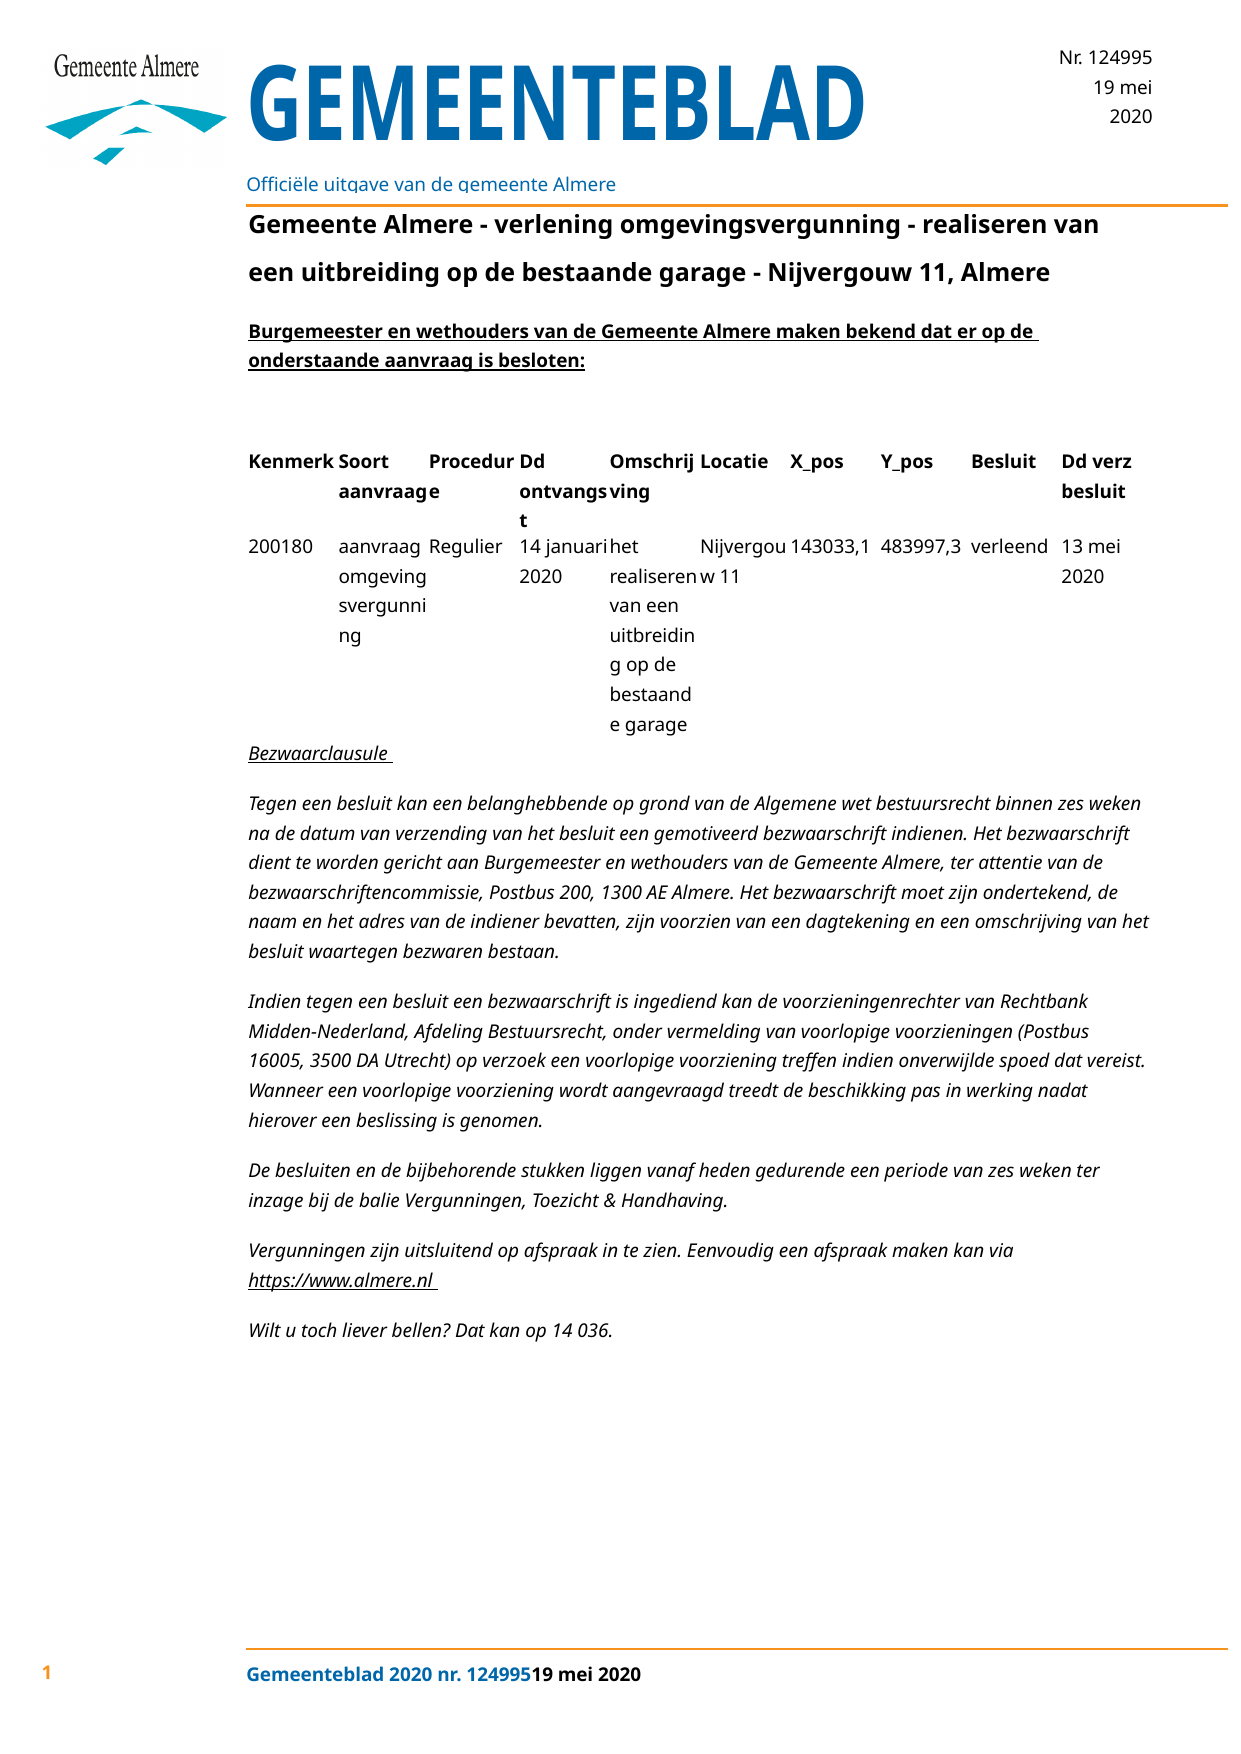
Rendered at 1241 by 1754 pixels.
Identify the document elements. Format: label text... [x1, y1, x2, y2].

table_header Dd ontvangst [519, 449, 609, 533]
text Vergunningen zijn uitsluitend op afspraak in te zien. Eenvoudig een afspraak maken kan via https://www.almere.nl [248, 1237, 1152, 1293]
text Wilt u toch liever bellen? Dat kan op 14 036. [248, 1317, 1152, 1343]
table_header Besluit [971, 449, 1061, 533]
table_header Dd verz besluit [1061, 449, 1152, 533]
text Indien tegen een besluit een bezwaarschrift is ingediend kan de voorzieningenrechter van Rechtbank Midden-Nederland, Afdeling Bestuursrecht, onder vermelding van voorlopige voorzieningen (Postbus 16005, 3500 DA Utrecht) op verzoek een voorlopige voorziening treffen indien onverwijlde spoed dat vereist. Wanneer een voorlopige voorziening wordt aangevraagd treedt de beschikking pas in werking nadat hierover een beslissing is genomen. [248, 988, 1152, 1133]
picture [41, 47, 231, 172]
table_header Y_pos [881, 449, 971, 533]
table_cell 483997,3 [881, 533, 971, 737]
table_cell 143033,1 [790, 533, 881, 737]
table_cell het realiseren van een uitbreiding op de bestaande garage [609, 533, 700, 737]
text Burgemeester en wethouders van de Gemeente Almere maken bekend dat er op de onderstaande aanvraag is besloten: [248, 318, 1152, 373]
table_header Locatie [700, 449, 790, 533]
text De besluiten en de bijbehorende stukken liggen vanaf heden gedurende een periode van zes weken ter inzage bij de balie Vergunningen, Toezicht & Handhaving. [248, 1157, 1152, 1213]
table_cell Nijvergouw 11 [700, 533, 790, 737]
table_cell Regulier [429, 533, 519, 737]
table_cell aanvraag omgevingsvergunning [338, 533, 429, 737]
text Gemeente Almere - verlening omgevingsvergunning - realiseren van een uitbreiding op de bestaande garage - Nijvergouw 11, Almere [248, 207, 1152, 288]
table_header Soort aanvraag [338, 449, 429, 533]
table_header Procedure [429, 449, 519, 533]
table_cell verleend [971, 533, 1061, 737]
table_header Kenmerk [248, 449, 338, 533]
text Tegen een besluit kan een belanghebbende op grond van de Algemene wet bestuursrecht binnen zes weken na de datum van verzending van het besluit een gemotiveerd bezwaarschrift indienen. Het bezwaarschrift dient te worden gericht aan Burgemeester en wethouders van de Gemeente Almere, ter attentie van de bezwaarschriftencommissie, Postbus 200, 1300 AE Almere. Het bezwaarschrift moet zijn ondertekend, de naam en het adres van de indiener bevatten, zijn voorzien van een dagtekening en een omschrijving van het besluit waartegen bezwaren bestaan. [248, 790, 1152, 964]
table_cell 14 januari 2020 [519, 533, 609, 737]
table_cell 200180 [248, 533, 338, 737]
table_header Omschrijving [609, 449, 700, 533]
table_cell 13 mei 2020 [1061, 533, 1152, 737]
text Bezwaarclausule [248, 740, 1152, 766]
table_header X_pos [790, 449, 881, 533]
